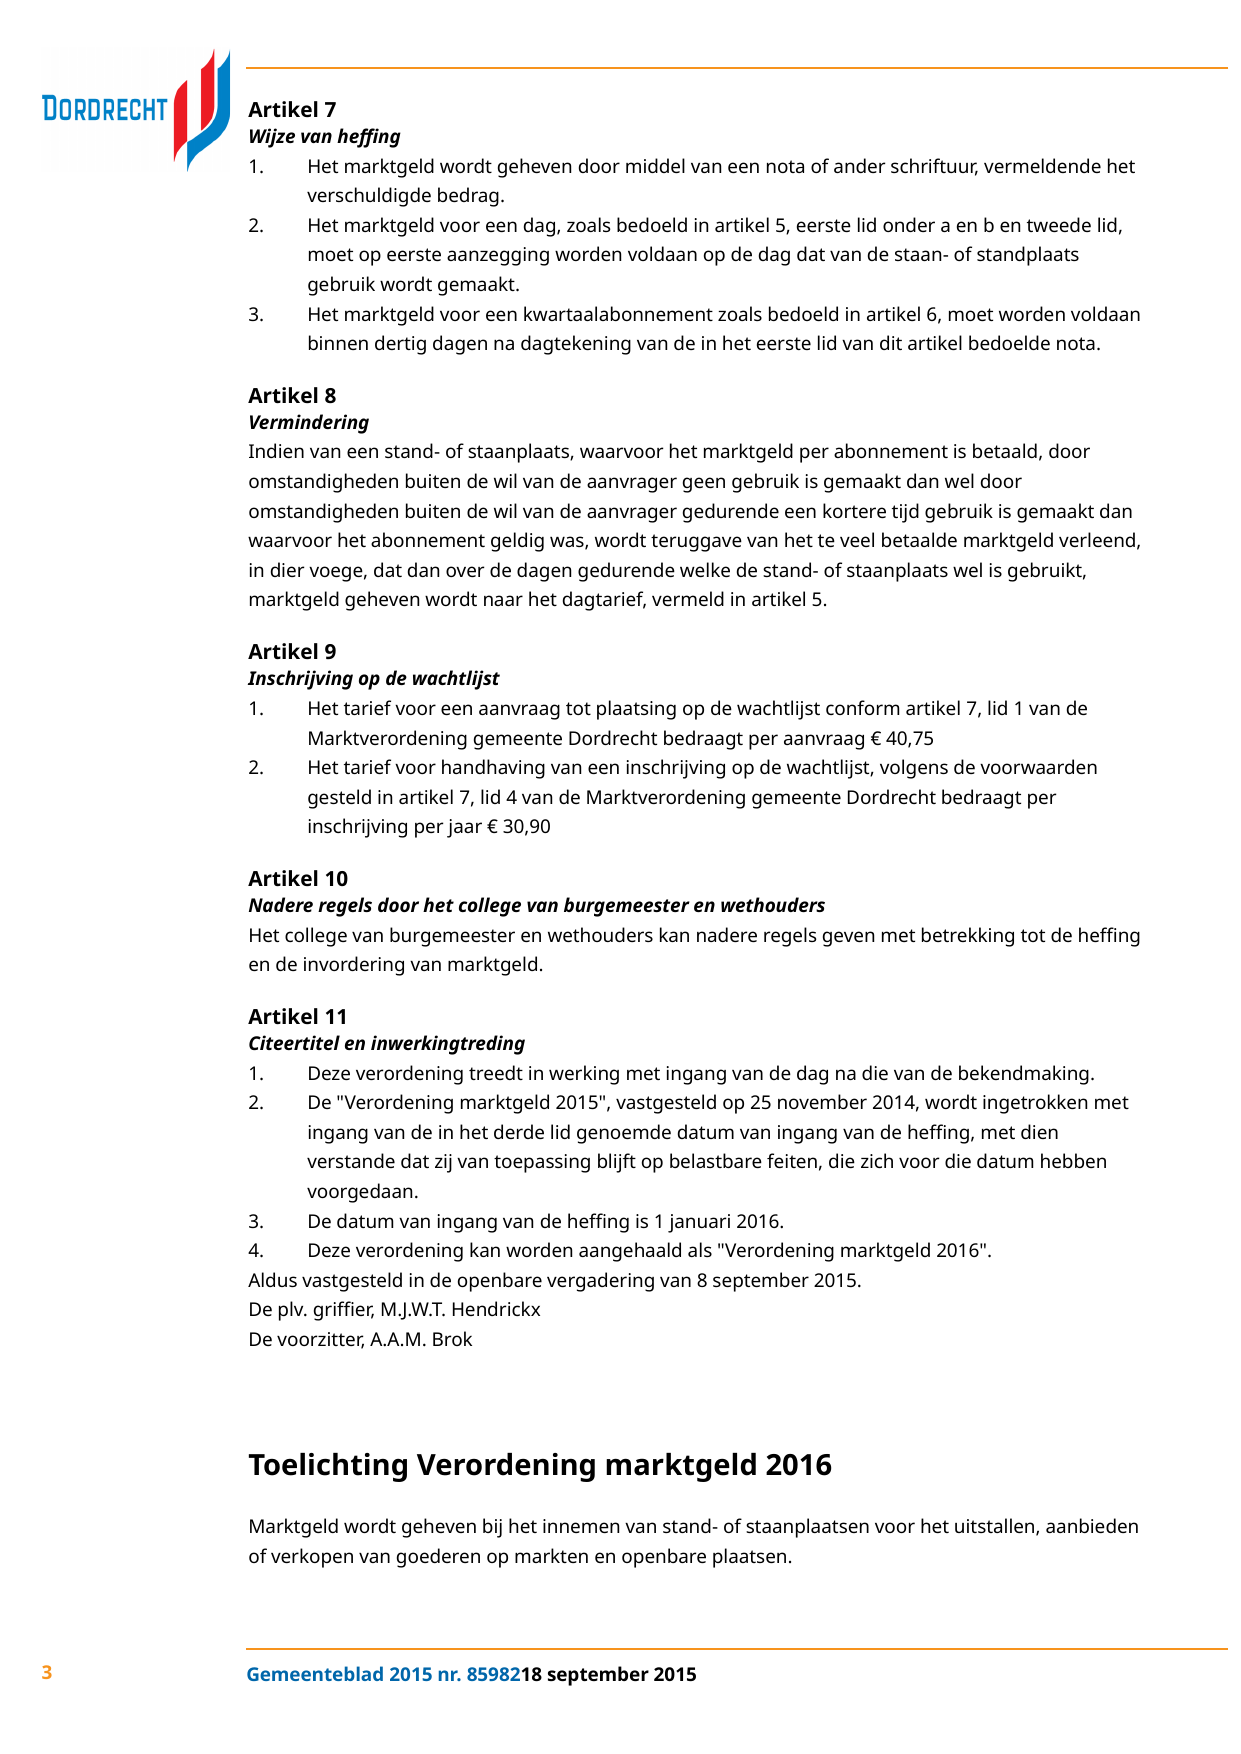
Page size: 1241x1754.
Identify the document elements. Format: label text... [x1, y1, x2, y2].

text Artikel 10 [248, 864, 1152, 892]
text Toelichting Verordening marktgeld 2016 [248, 1444, 1152, 1484]
text Aldus vastgesteld in de openbare vergadering van 8 september 2015. [248, 1267, 1152, 1293]
list Het marktgeld voor een dag, zoals bedoeld in artikel 5, eerste lid onder a en b en tweede lid, moet op eerste aanzegging worden voldaan op de dag dat van de staan- of standplaats gebruik wordt gemaakt. [248, 212, 1152, 297]
text Artikel 9 [248, 637, 1152, 666]
text Citeertitel en inwerkingtreding [248, 1030, 1152, 1056]
text Het college van burgemeester en wethouders kan nadere regels geven met betrekking tot de heffing en de invordering van marktgeld. [248, 922, 1152, 977]
list Het tarief voor handhaving van een inschrijving op de wachtlijst, volgens de voorwaarden gesteld in artikel 7, lid 4 van de Marktverordening gemeente Dordrecht bedraagt per inschrijving per jaar € 30,90 [248, 754, 1152, 839]
text Artikel 7 [248, 95, 1152, 123]
list De datum van ingang van de heffing is 1 januari 2016. [248, 1208, 1152, 1233]
list Het marktgeld wordt geheven door middel van een nota of ander schriftuur, vermeldende het verschuldigde bedrag. [248, 153, 1152, 208]
text Artikel 11 [248, 1002, 1152, 1030]
picture [41, 47, 231, 172]
list De "Verordening marktgeld 2015", vastgesteld op 25 november 2014, wordt ingetrokken met ingang van de in het derde lid genoemde datum van ingang van de heffing, met dien verstande dat zij van toepassing blijft op belastbare feiten, die zich voor die datum hebben voorgedaan. [248, 1089, 1152, 1204]
list Deze verordening kan worden aangehaald als "Verordening marktgeld 2016". [248, 1237, 1152, 1263]
list Het tarief voor een aanvraag tot plaatsing op de wachtlijst conform artikel 7, lid 1 van de Marktverordening gemeente Dordrecht bedraagt per aanvraag € 40,75 [248, 695, 1152, 750]
text Wijze van heffing [248, 123, 1152, 149]
text Marktgeld wordt geheven bij het innemen van stand- of staanplaatsen voor het uitstallen, aanbieden of verkopen van goederen op markten en openbare plaatsen. [248, 1513, 1152, 1569]
text Artikel 8 [248, 381, 1152, 409]
text De voorzitter, A.A.M. Brok [248, 1326, 1152, 1352]
text Nadere regels door het college van burgemeester en wethouders [248, 892, 1152, 918]
text Inschrijving op de wachtlijst [248, 666, 1152, 691]
text Indien van een stand- of staanplaats, waarvoor het marktgeld per abonnement is betaald, door omstandigheden buiten de wil van de aanvrager geen gebruik is gemaakt dan wel door omstandigheden buiten de wil van de aanvrager gedurende een kortere tijd gebruik is gemaakt dan waarvoor het abonnement geldig was, wordt teruggave van het te veel betaalde marktgeld verleend, in dier voege, dat dan over de dagen gedurende welke de stand- of staanplaats wel is gebruikt, marktgeld geheven wordt naar het dagtarief, vermeld in artikel 5. [248, 439, 1152, 612]
text Vermindering [248, 409, 1152, 435]
text De plv. griffier, M.J.W.T. Hendrickx [248, 1297, 1152, 1322]
list Het marktgeld voor een kwartaalabonnement zoals bedoeld in artikel 6, moet worden voldaan binnen dertig dagen na dagtekening van de in het eerste lid van dit artikel bedoelde nota. [248, 301, 1152, 356]
list Deze verordening treedt in werking met ingang van de dag na die van de bekendmaking. [248, 1060, 1152, 1086]
